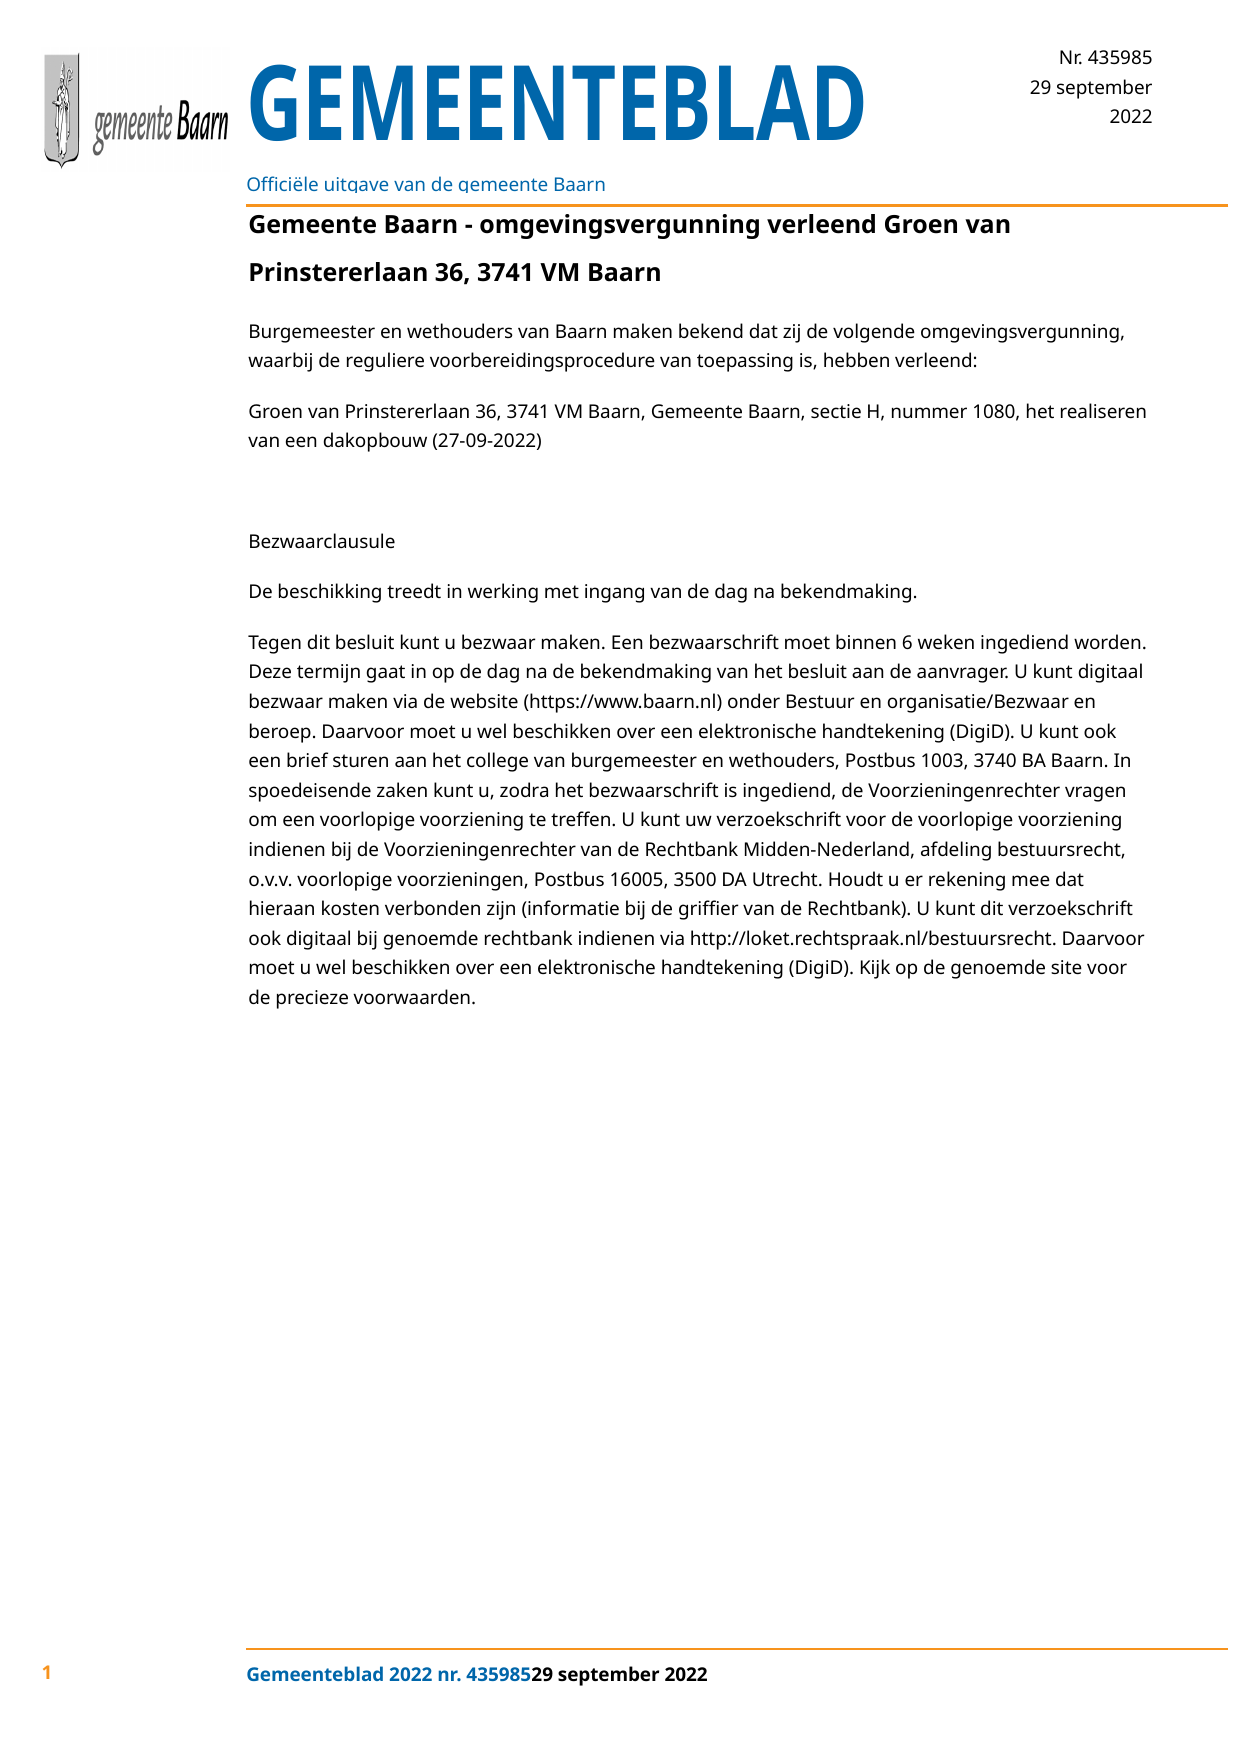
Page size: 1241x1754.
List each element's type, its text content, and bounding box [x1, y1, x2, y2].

text Tegen dit besluit kunt u bezwaar maken. Een bezwaarschrift moet binnen 6 weken ingediend worden. Deze termijn gaat in op de dag na de bekendmaking van het besluit aan de aanvrager. U kunt digitaal bezwaar maken via de website (https://www.baarn.nl) onder Bestuur en organisatie/Bezwaar en beroep. Daarvoor moet u wel beschikken over een elektronische handtekening (DigiD). U kunt ook een brief sturen aan het college van burgemeester en wethouders, Postbus 1003, 3740 BA Baarn. In spoedeisende zaken kunt u, zodra het bezwaarschrift is ingediend, de Voorzieningenrechter vragen om een voorlopige voorziening te treffen. U kunt uw verzoekschrift voor de voorlopige voorziening indienen bij de Voorzieningenrechter van de Rechtbank Midden-Nederland, afdeling bestuursrecht, o.v.v. voorlopige voorzieningen, Postbus 16005, 3500 DA Utrecht. Houdt u er rekening mee dat hieraan kosten verbonden zijn (informatie bij de griffier van de Rechtbank). U kunt dit verzoekschrift ook digitaal bij genoemde rechtbank indienen via http://loket.rechtspraak.nl/bestuursrecht. Daarvoor moet u wel beschikken over een elektronische handtekening (DigiD). Kijk op de genoemde site voor de precieze voorwaarden. [248, 629, 1152, 1010]
text De beschikking treedt in werking met ingang van de dag na bekendmaking. [248, 579, 1152, 604]
text Burgemeester en wethouders van Baarn maken bekend dat zij de volgende omgevingsvergunning, waarbij de reguliere voorbereidingsprocedure van toepassing is, hebben verleend: [248, 318, 1152, 373]
text Gemeente Baarn - omgevingsvergunning verleend Groen van Prinstererlaan 36, 3741 VM Baarn [248, 207, 1152, 288]
text Bezwaarclausule [248, 528, 1152, 554]
picture [41, 47, 231, 172]
text Groen van Prinstererlaan 36, 3741 VM Baarn, Gemeente Baarn, sectie H, nummer 1080, het realiseren van een dakopbouw (27-09-2022) [248, 398, 1152, 453]
